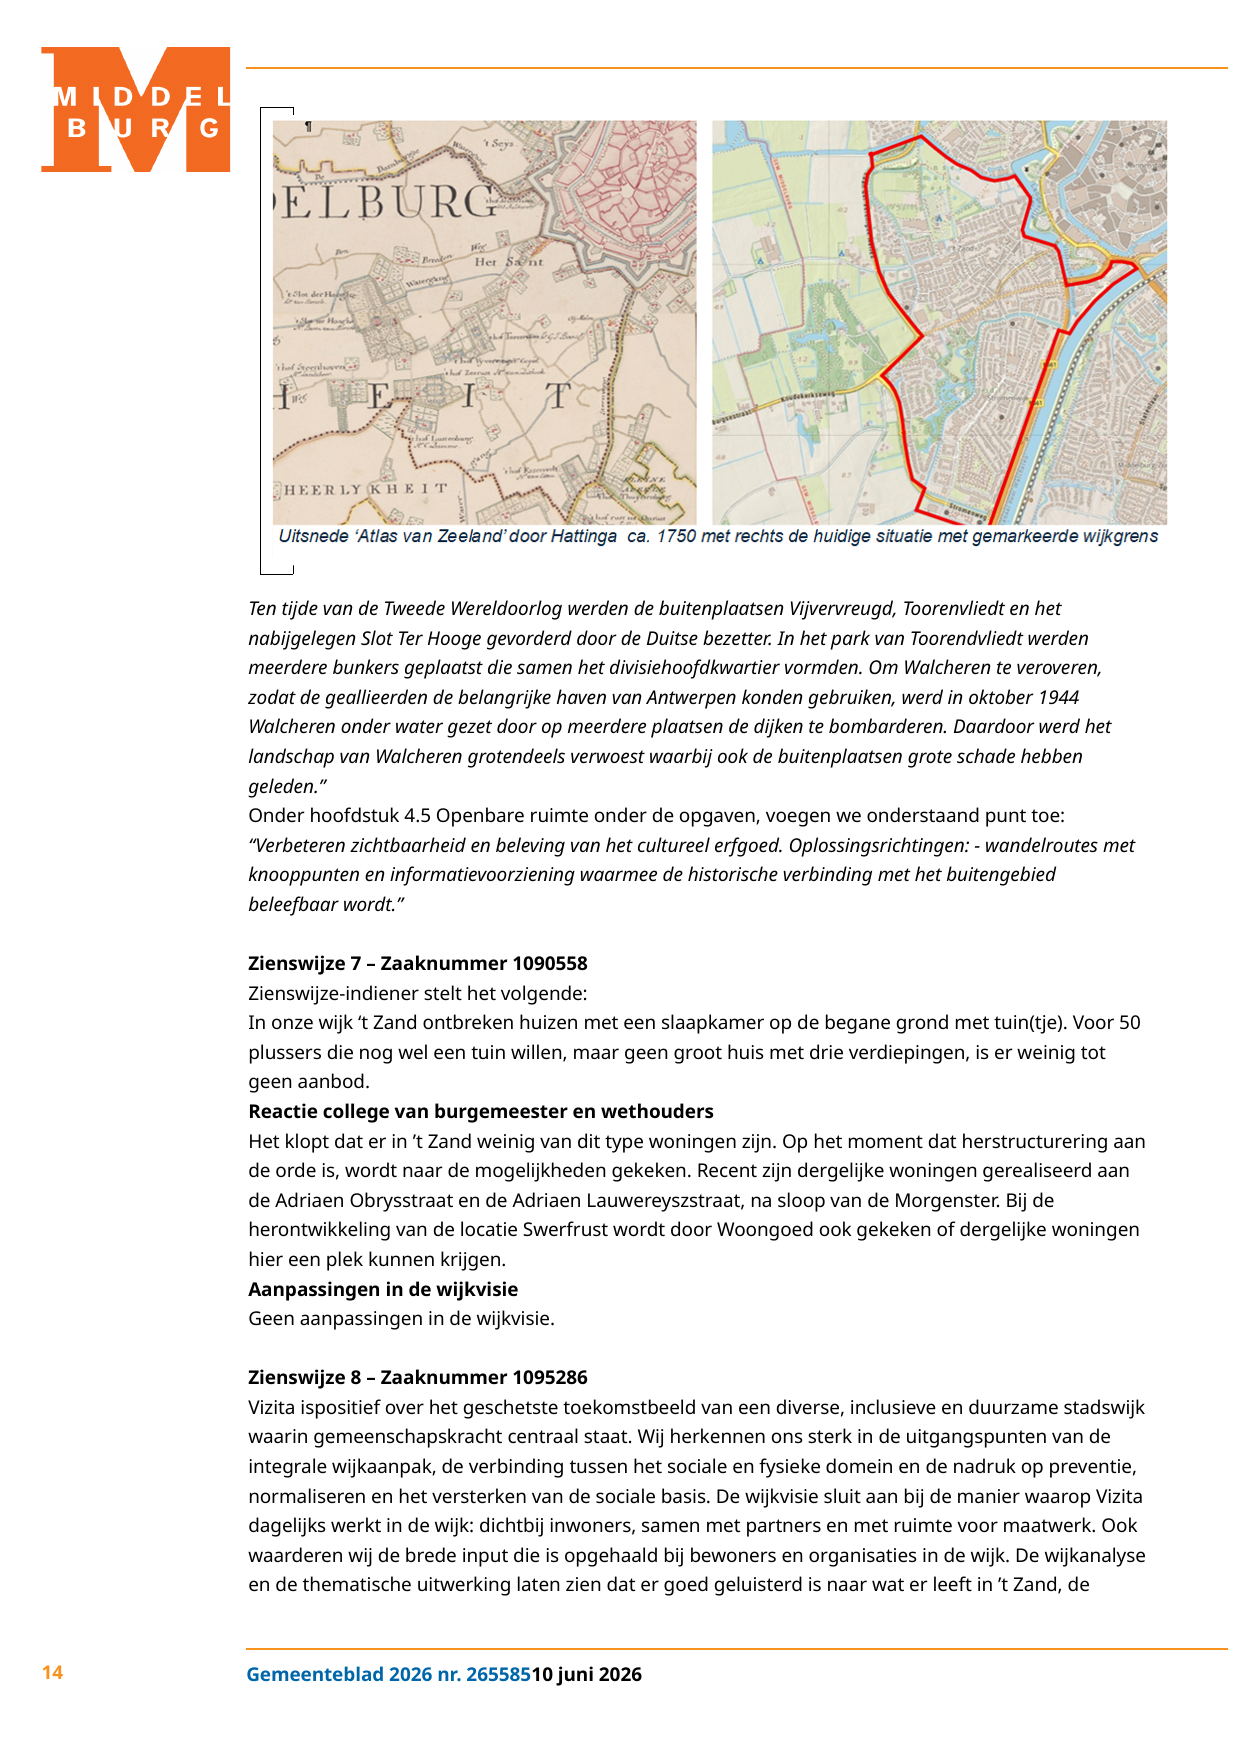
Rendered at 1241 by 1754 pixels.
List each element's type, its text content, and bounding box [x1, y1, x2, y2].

text In onze wijk ‘t Zand ontbreken huizen met een slaapkamer op de begane grond met tuin(tje). Voor 50 plussers die nog wel een tuin willen, maar geen groot huis met drie verdiepingen, is er weinig tot geen aanbod. [248, 1009, 1152, 1094]
text Reactie college van burgemeester en wethouders [248, 1098, 1152, 1124]
picture [268, 115, 1173, 566]
picture [41, 47, 231, 172]
text Zienswijze-indiener stelt het volgende: [248, 980, 1152, 1006]
text Aanpassingen in de wijkvisie [248, 1276, 1152, 1302]
text Zienswijze 8 – Zaaknummer 1095286 [248, 1364, 1152, 1390]
text “Verbeteren zichtbaarheid en beleving van het cultureel erfgoed. Oplossingsrichtingen: - wandelroutes met knooppunten en informatievoorziening waarmee de historische verbinding met het buitengebied beleefbaar wordt.” [248, 832, 1152, 917]
text Het klopt dat er in ’t Zand weinig van dit type woningen zijn. Op het moment dat herstructurering aan de orde is, wordt naar de mogelijkheden gekeken. Recent zijn dergelijke woningen gerealiseerd aan de Adriaen Obrysstraat en de Adriaen Lauwereyszstraat, na sloop van de Morgenster. Bij de herontwikkeling van de locatie Swerfrust wordt door Woongoed ook gekeken of dergelijke woningen hier een plek kunnen krijgen. [248, 1128, 1152, 1272]
text Onder hoofdstuk 4.5 Openbare ruimte onder de opgaven, voegen we onderstaand punt toe: [248, 802, 1152, 828]
text Zienswijze 7 – Zaaknummer 1090558 [248, 950, 1152, 976]
text Ten tijde van de Tweede Wereldoorlog werden de buitenplaatsen Vijvervreugd, Toorenvliedt en het nabijgelegen Slot Ter Hooge gevorderd door de Duitse bezetter. In het park van Toorendvliedt werden meerdere bunkers geplaatst die samen het divisiehoofdkwartier vormden. Om Walcheren te veroveren, zodat de geallieerden de belangrijke haven van Antwerpen konden gebruiken, werd in oktober 1944 Walcheren onder water gezet door op meerdere plaatsen de dijken te bombarderen. Daardoor werd het landschap van Walcheren grotendeels verwoest waarbij ook de buitenplaatsen grote schade hebben geleden.” [248, 595, 1152, 799]
text Vizita ispositief over het geschetste toekomstbeeld van een diverse, inclusieve en duurzame stadswijk waarin gemeenschapskracht centraal staat. Wij herkennen ons sterk in de uitgangspunten van de integrale wijkaanpak, de verbinding tussen het sociale en fysieke domein en de nadruk op preventie, normaliseren en het versterken van de sociale basis. De wijkvisie sluit aan bij de manier waarop Vizita dagelijks werkt in de wijk: dichtbij inwoners, samen met partners en met ruimte voor maatwerk. Ook waarderen wij de brede input die is opgehaald bij bewoners en organisaties in de wijk. De wijkanalyse en de thematische uitwerking laten zien dat er goed geluisterd is naar wat er leeft in ’t Zand, de [248, 1394, 1152, 1597]
text Geen aanpassingen in de wijkvisie. [248, 1305, 1152, 1331]
